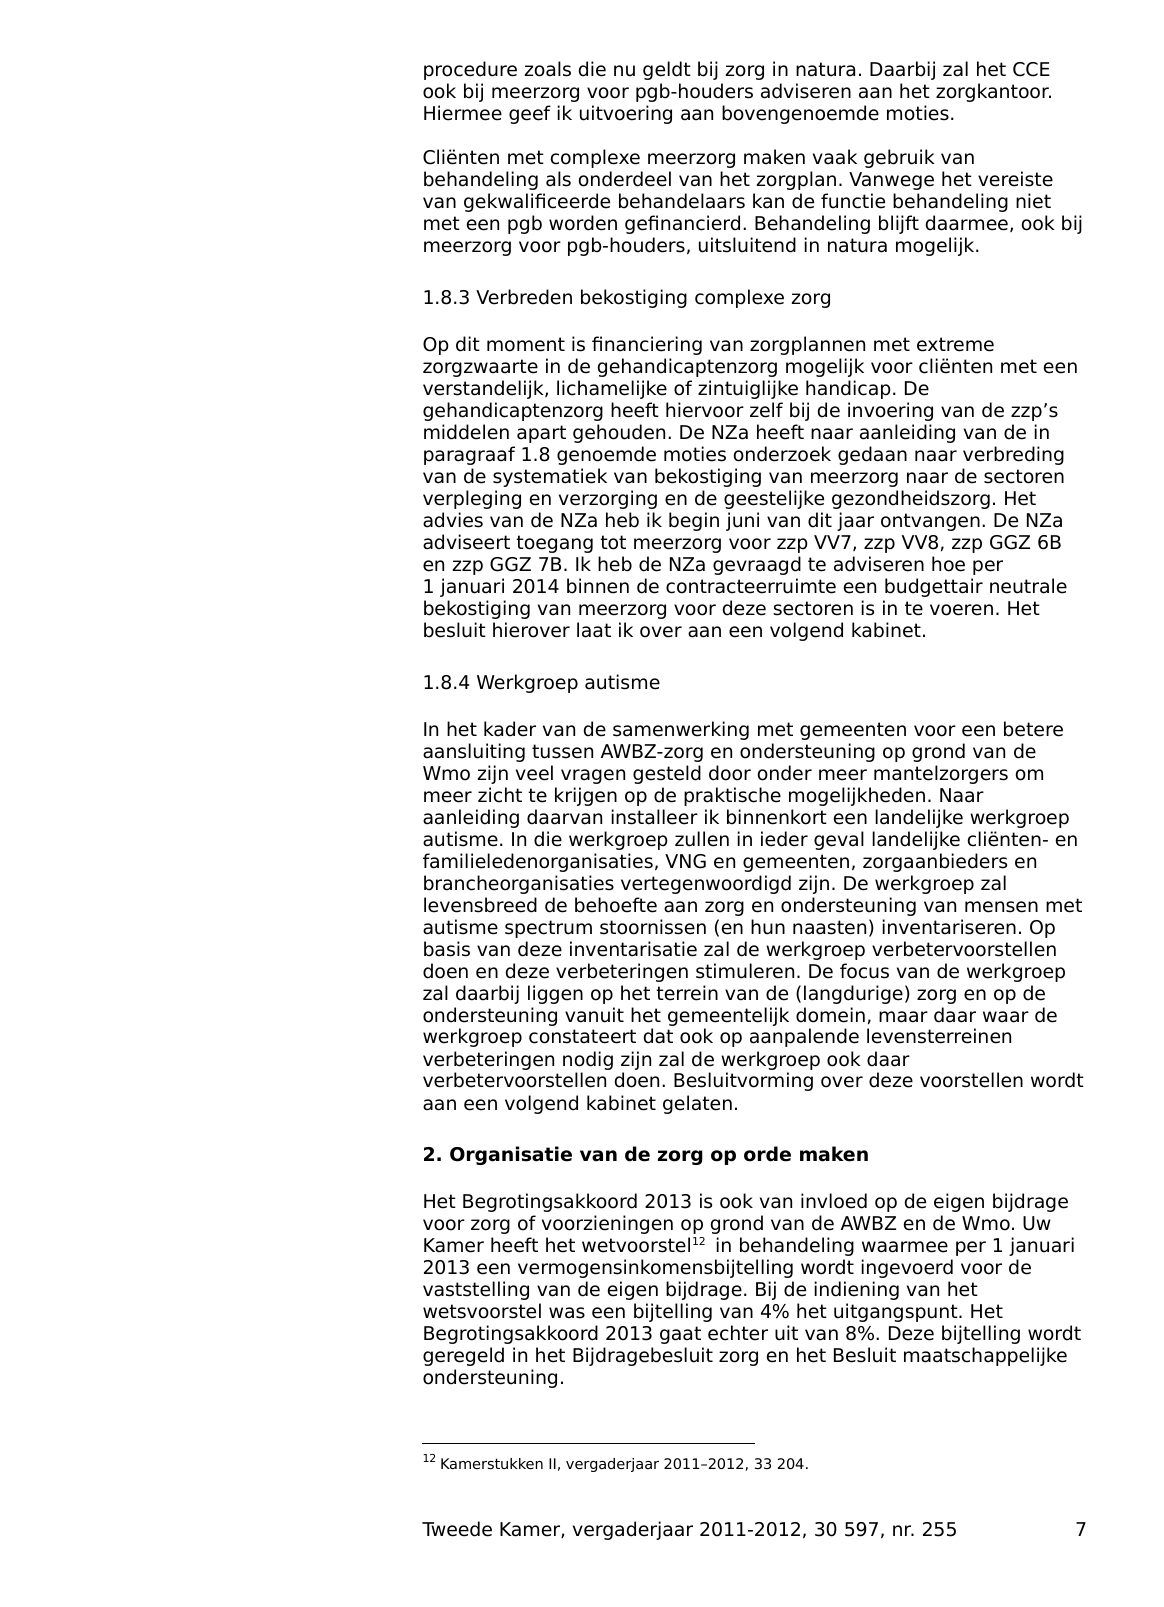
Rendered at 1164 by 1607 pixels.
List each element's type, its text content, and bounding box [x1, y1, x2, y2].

subtitle 1.8.3 Verbreden bekostiging complexe zorg [422, 287, 1087, 309]
text In het kader van de samenwerking met gemeenten voor een betere aansluiting tussen AWBZ-zorg en ondersteuning op grond van de Wmo zijn veel vragen gesteld door onder meer mantelzorgers om meer zicht te krijgen op de praktische mogelijkheden. Naar aanleiding daarvan installeer ik binnenkort een landelijke werkgroep autisme. In die werkgroep zullen in ieder geval landelijke cliënten- en familieledenorganisaties, VNG en gemeenten, zorgaanbieders en brancheorganisaties vertegenwoordigd zijn. De werkgroep zal levensbreed de behoefte aan zorg en ondersteuning van mensen met autisme spectrum stoornissen (en hun naasten) inventariseren. Op basis van deze inventarisatie zal de werkgroep verbetervoorstellen doen en deze verbeteringen stimuleren. De focus van de werkgroep zal daarbij liggen op het terrein van de (langdurige) zorg en op de ondersteuning vanuit het gemeentelijk domein, maar daar waar de werkgroep constateert dat ook op aanpalende levensterreinen verbeteringen nodig zijn zal de werkgroep ook daar verbetervoorstellen doen. Besluitvorming over deze voorstellen wordt aan een volgend kabinet gelaten. [422, 719, 1087, 1114]
text procedure zoals die nu geldt bij zorg in natura. Daarbij zal het CCE ook bij meerzorg voor pgb-houders adviseren aan het zorgkantoor. Hiermee geef ik uitvoering aan bovengenoemde moties. [422, 59, 1087, 125]
text Het Begrotingsakkoord 2013 is ook van invloed op de eigen bijdrage voor zorg of voorzieningen op grond van de AWBZ en de Wmo. Uw Kamer heeft het wetvoorstel in behandeling waarmee per 1 januari 2013 een vermogensinkomensbijtelling wordt ingevoerd voor de vaststelling van de eigen bijdrage. Bij de indiening van het wetsvoorstel was een bijtelling van 4% het uitgangspunt. Het Begrotingsakkoord 2013 gaat echter uit van 8%. Deze bijtelling wordt geregeld in het Bijdragebesluit zorg en het Besluit maatschappelijke ondersteuning. [422, 1191, 1087, 1389]
text Kamerstukken II, vergaderjaar 2011–2012, 33 204. [422, 1452, 1087, 1474]
subtitle 1.8.4 Werkgroep autisme [422, 672, 1087, 694]
text Cliënten met complexe meerzorg maken vaak gebruik van behandeling als onderdeel van het zorgplan. Vanwege het vereiste van gekwalificeerde behandelaars kan de functie behandeling niet met een pgb worden gefinancierd. Behandeling blijft daarmee, ook bij meerzorg voor pgb-houders, uitsluitend in natura mogelijk. [422, 147, 1087, 257]
text Op dit moment is financiering van zorgplannen met extreme zorgzwaarte in de gehandicaptenzorg mogelijk voor cliënten met een verstandelijk, lichamelijke of zintuiglijke handicap. De gehandicaptenzorg heeft hiervoor zelf bij de invoering van de zzp’s middelen apart gehouden. De NZa heeft naar aanleiding van de in paragraaf 1.8 genoemde moties onderzoek gedaan naar verbreding van de systematiek van bekostiging van meerzorg naar de sectoren verpleging en verzorging en de geestelijke gezondheidszorg. Het advies van de NZa heb ik begin juni van dit jaar ontvangen. De NZa adviseert toegang tot meerzorg voor zzp VV7, zzp VV8, zzp GGZ 6B en zzp GGZ 7B. Ik heb de NZa gevraagd te adviseren hoe per 1 januari 2014 binnen de contracteerruimte een budgettair neutrale bekostiging van meerzorg voor deze sectoren is in te voeren. Het besluit hierover laat ik over aan een volgend kabinet. [422, 334, 1087, 642]
subtitle 2. Organisatie van de zorg op orde maken [422, 1144, 1087, 1166]
